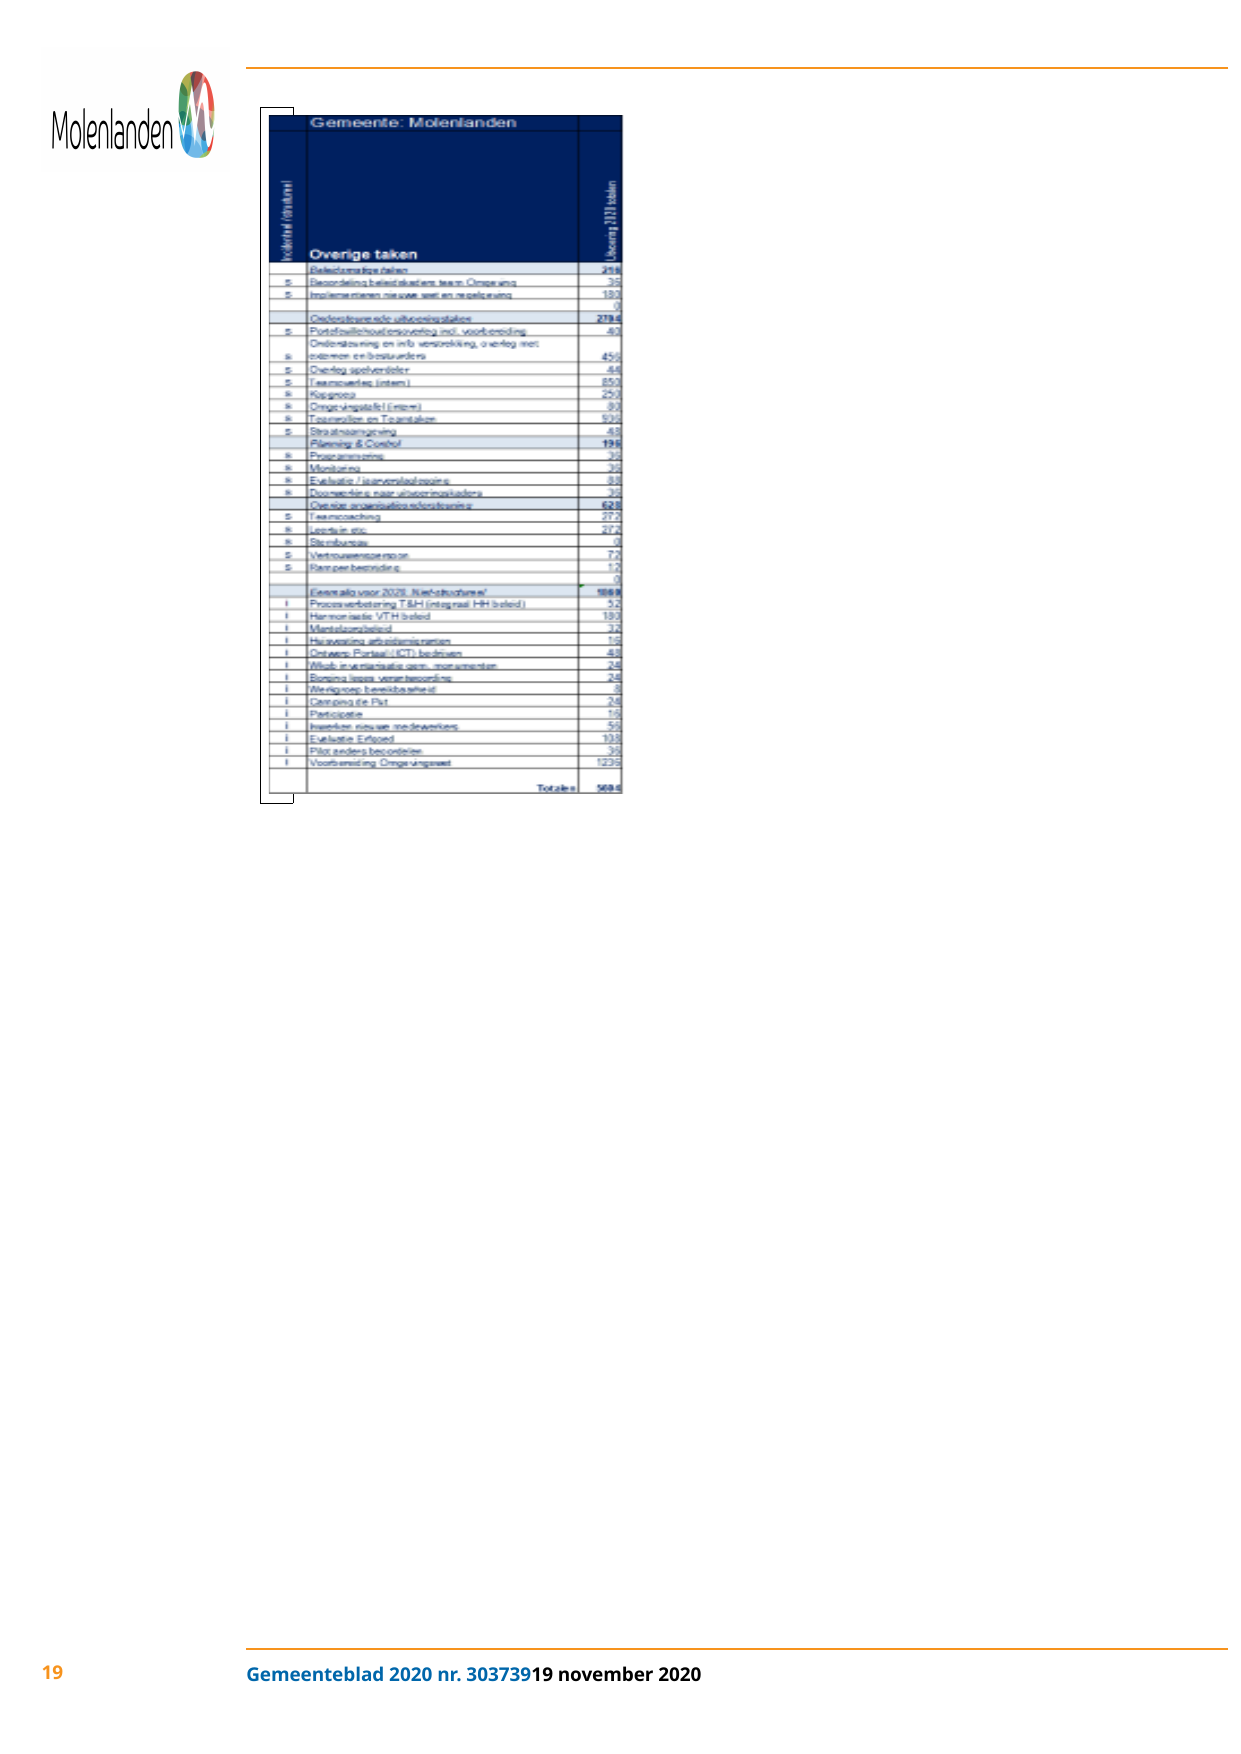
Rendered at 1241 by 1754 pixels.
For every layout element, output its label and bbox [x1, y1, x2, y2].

picture [268, 115, 1173, 794]
picture [41, 47, 231, 172]
